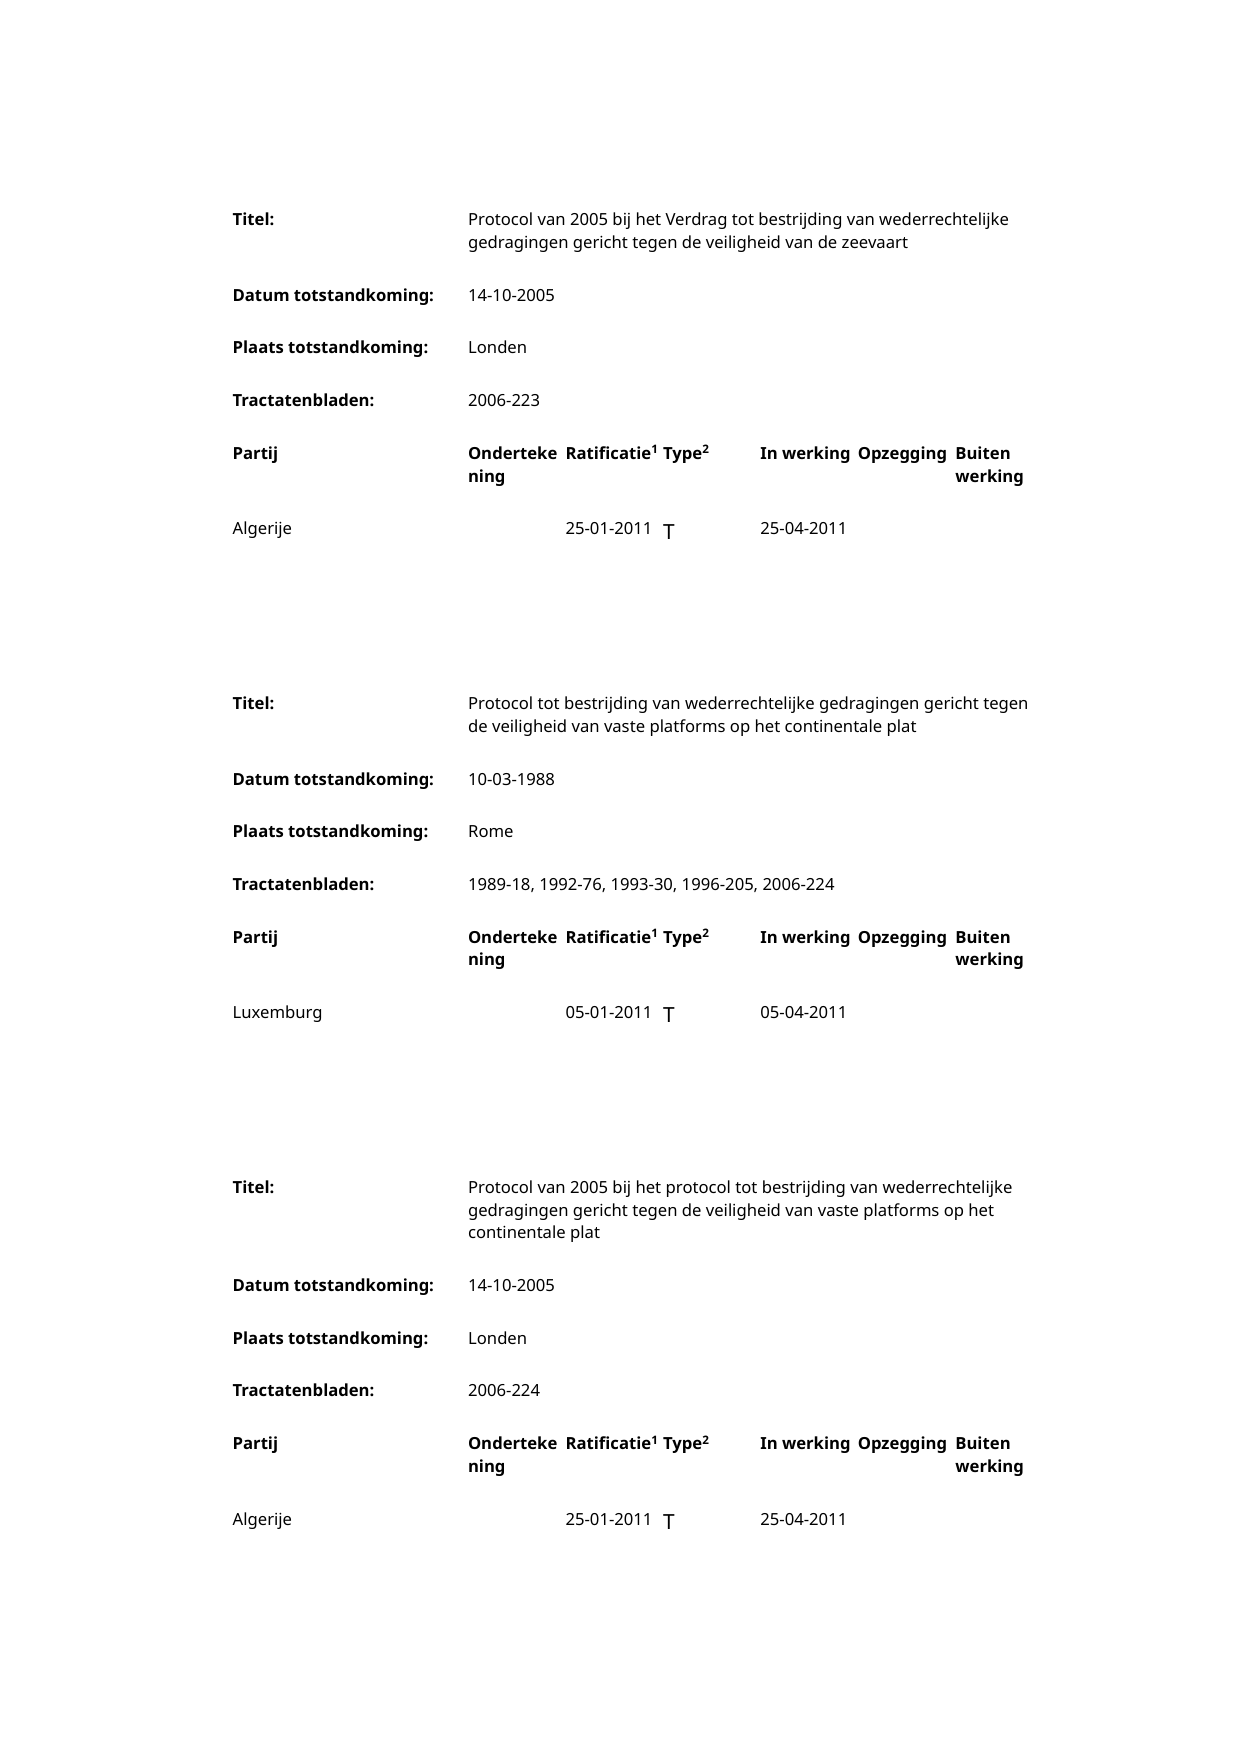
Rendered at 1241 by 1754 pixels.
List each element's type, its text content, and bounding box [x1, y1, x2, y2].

table_cell Ondertekening [468, 441, 565, 517]
table_cell [858, 1001, 955, 1059]
table_cell [468, 1001, 565, 1059]
table_cell Londen [468, 336, 1053, 389]
table_header Protocol van 2005 bij het protocol tot bestrijding van wederrechtelijke gedragingen gericht tegen de veiligheid van vaste platforms op het continentale plat [468, 1175, 1053, 1273]
table_cell [468, 1507, 565, 1566]
table_cell 14-10-2005 [468, 283, 1053, 336]
table_cell Datum totstandkoming: [233, 767, 468, 820]
table_cell [955, 1507, 1053, 1566]
table_header Titel: [233, 692, 468, 767]
table_cell In werking [760, 925, 858, 1001]
table_cell Datum totstandkoming: [233, 1274, 468, 1326]
table_cell 05-01-2011 [565, 1001, 663, 1059]
table_cell Opzegging [858, 1432, 955, 1507]
table_cell [955, 517, 1053, 575]
table_cell 25-01-2011 [565, 1507, 663, 1566]
table_cell Luxemburg [233, 1001, 468, 1059]
table_cell Buiten werking [955, 925, 1053, 1001]
table_cell [955, 1001, 1053, 1059]
table_cell Type2 [663, 925, 760, 1001]
table_cell Partij [233, 1432, 468, 1507]
table_cell 2006-223 [468, 389, 1053, 441]
table_cell Opzegging [858, 441, 955, 517]
table_cell Opzegging [858, 925, 955, 1001]
table_cell Datum totstandkoming: [233, 283, 468, 336]
table_cell Rome [468, 820, 1053, 872]
table_cell Plaats totstandkoming: [233, 820, 468, 872]
table_cell Type2 [663, 441, 760, 517]
table_header Protocol tot bestrijding van wederrechtelijke gedragingen gericht tegen de veiligheid van vaste platforms op het continentale plat [468, 692, 1053, 767]
table_cell Plaats totstandkoming: [233, 336, 468, 389]
table_header Titel: [233, 1175, 468, 1273]
table_cell [468, 517, 565, 575]
table_cell In werking [760, 1432, 858, 1507]
table_cell Partij [233, 925, 468, 1001]
table_cell Buiten werking [955, 1432, 1053, 1507]
table_cell Partij [233, 441, 468, 517]
table_cell 1989-18, 1992-76, 1993-30, 1996-205, 2006-224 [468, 873, 1053, 925]
table_cell 25-04-2011 [760, 1507, 858, 1566]
table_cell [858, 517, 955, 575]
table_cell Plaats totstandkoming: [233, 1326, 468, 1379]
table_cell Type2 [663, 1432, 760, 1507]
table_cell Londen [468, 1326, 1053, 1379]
table_cell Ratificatie1 [565, 1432, 663, 1507]
table_cell Tractatenbladen: [233, 389, 468, 441]
table_cell T [663, 517, 760, 575]
table_cell 14-10-2005 [468, 1274, 1053, 1326]
table_cell Ondertekening [468, 1432, 565, 1507]
table_cell Buiten werking [955, 441, 1053, 517]
table_cell Ratificatie1 [565, 441, 663, 517]
table_cell 25-01-2011 [565, 517, 663, 575]
table_cell T [663, 1001, 760, 1059]
table_cell Tractatenbladen: [233, 1379, 468, 1432]
table_cell 2006-224 [468, 1379, 1053, 1432]
table_cell 10-03-1988 [468, 767, 1053, 820]
table_cell 25-04-2011 [760, 517, 858, 575]
table_header Protocol van 2005 bij het Verdrag tot bestrijding van wederrechtelijke gedragingen gericht tegen de veiligheid van de zeevaart [468, 208, 1053, 283]
table_cell [858, 1507, 955, 1566]
table_cell T [663, 1507, 760, 1566]
table_cell Algerije [233, 517, 468, 575]
table_cell Ondertekening [468, 925, 565, 1001]
table_cell Algerije [233, 1507, 468, 1566]
table_cell 05-04-2011 [760, 1001, 858, 1059]
table_cell In werking [760, 441, 858, 517]
table_cell Tractatenbladen: [233, 873, 468, 925]
table_header Titel: [233, 208, 468, 283]
table_cell Ratificatie1 [565, 925, 663, 1001]
